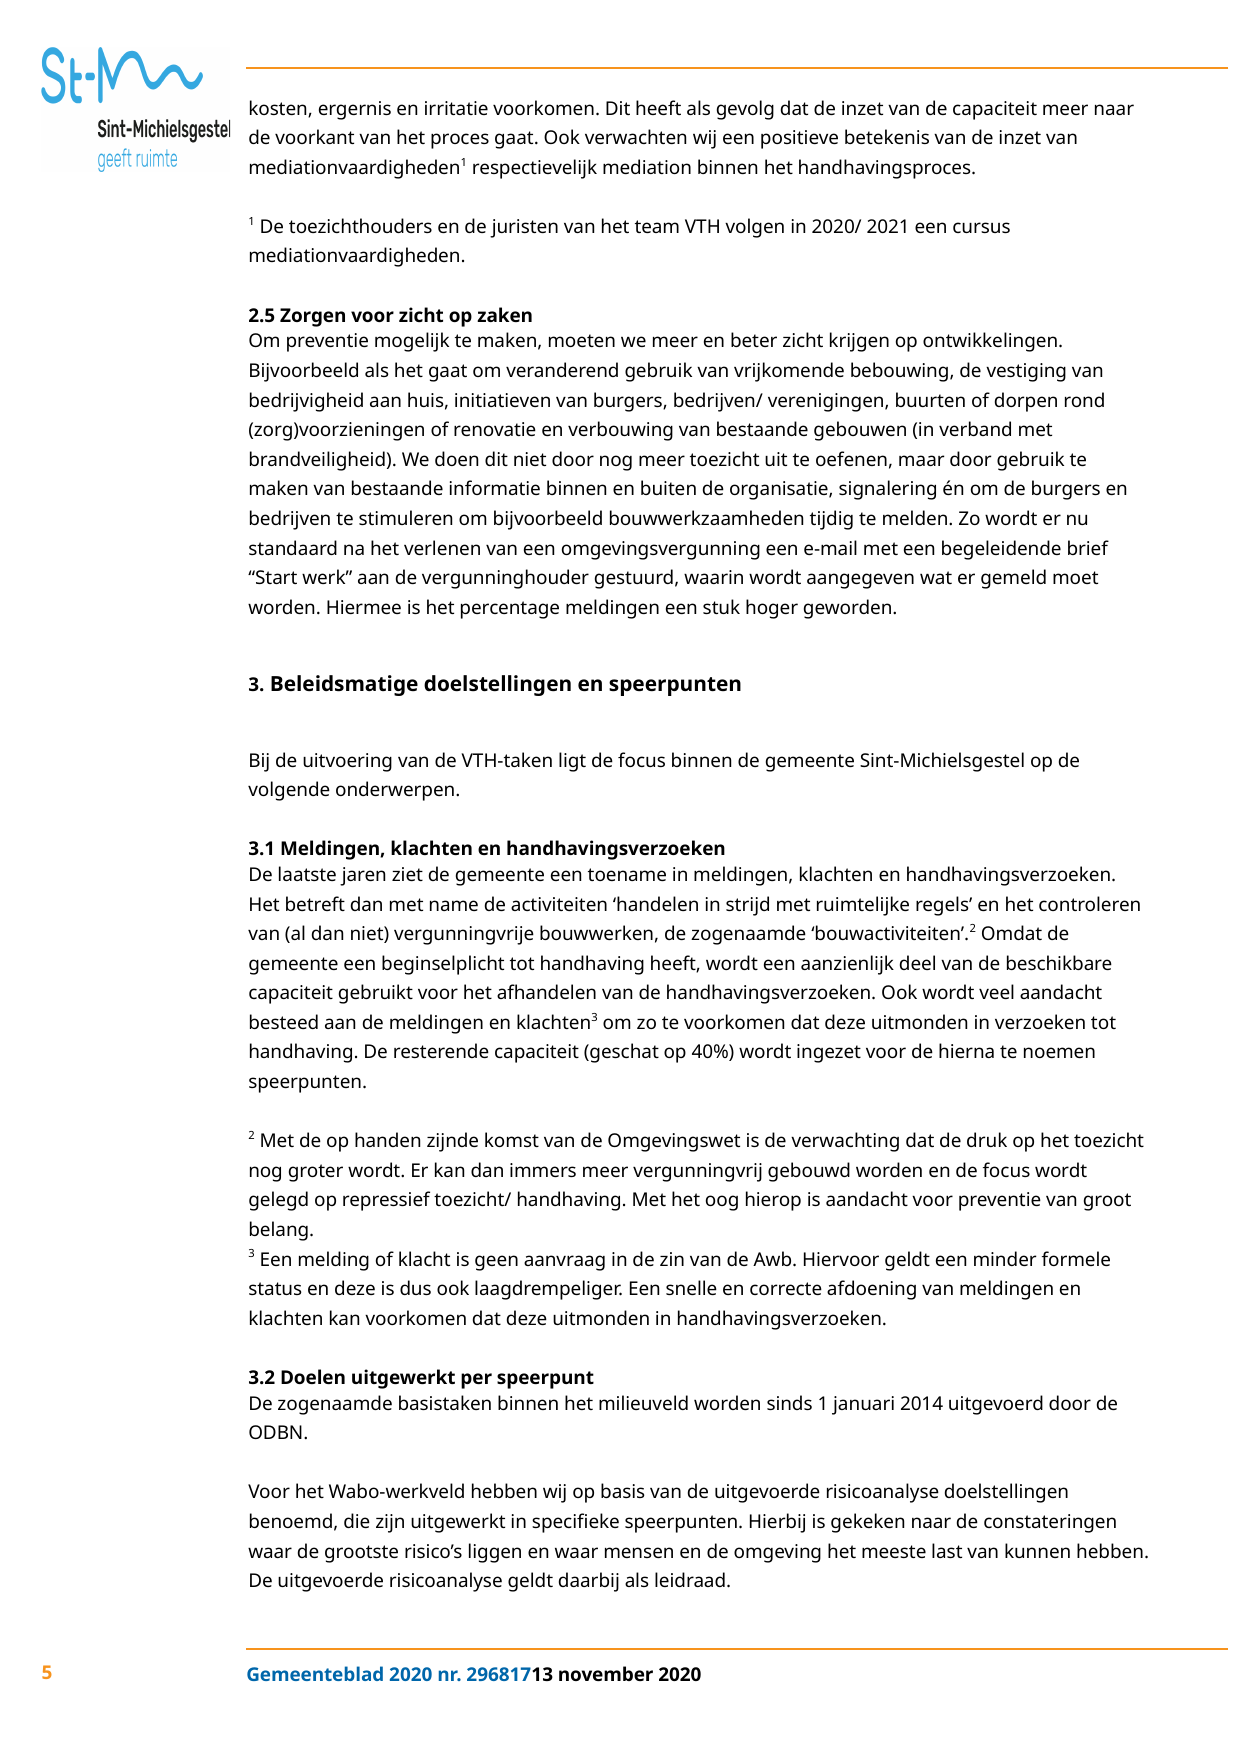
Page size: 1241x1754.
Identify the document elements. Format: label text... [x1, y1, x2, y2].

text 3.1 Meldingen, klachten en handhavingsverzoeken [248, 836, 1152, 861]
picture [41, 47, 231, 172]
text 2.5 Zorgen voor zicht op zaken [248, 302, 1152, 328]
text Bij de uitvoering van de VTH-taken ligt de focus binnen de gemeente Sint-Michielsgestel op de volgende onderwerpen. [248, 747, 1152, 802]
text Om preventie mogelijk te maken, moeten we meer en beter zicht krijgen op ontwikkelingen. Bijvoorbeeld als het gaat om veranderend gebruik van vrijkomende bebouwing, de vestiging van bedrijvigheid aan huis, initiatieven van burgers, bedrijven/ verenigingen, buurten of dorpen rond (zorg)voorzieningen of renovatie en verbouwing van bestaande gebouwen (in verband met brandveiligheid). We doen dit niet door nog meer toezicht uit te oefenen, maar door gebruik te maken van bestaande informatie binnen en buiten de organisatie, signalering én om de burgers en bedrijven te stimuleren om bijvoorbeeld bouwwerkzaamheden tijdig te melden. Zo wordt er nu standaard na het verlenen van een omgevingsvergunning een e-mail met een begeleidende brief “Start werk” aan de vergunninghouder gestuurd, waarin wordt aangegeven wat er gemeld moet worden. Hiermee is het percentage meldingen een stuk hoger geworden. [248, 328, 1152, 619]
text 1 De toezichthouders en de juristen van het team VTH volgen in 2020/ 2021 een cursus mediationvaardigheden. [248, 213, 1152, 268]
text 3. Beleidsmatige doelstellingen en speerpunten [248, 669, 1152, 697]
text De laatste jaren ziet de gemeente een toename in meldingen, klachten en handhavingsverzoeken. Het betreft dan met name de activiteiten ‘handelen in strijd met ruimtelijke regels’ en het controleren van (al dan niet) vergunningvrije bouwwerken, de zogenaamde ‘bouwactiviteiten’.2 Omdat de gemeente een beginselplicht tot handhaving heeft, wordt een aanzienlijk deel van de beschikbare capaciteit gebruikt voor het afhandelen van de handhavingsverzoeken. Ook wordt veel aandacht besteed aan de meldingen en klachten3 om zo te voorkomen dat deze uitmonden in verzoeken tot handhaving. De resterende capaciteit (geschat op 40%) wordt ingezet voor de hierna te noemen speerpunten. [248, 861, 1152, 1094]
text 3.2 Doelen uitgewerkt per speerpunt [248, 1364, 1152, 1390]
text 2 Met de op handen zijnde komst van de Omgevingswet is de verwachting dat de druk op het toezicht nog groter wordt. Er kan dan immers meer vergunningvrij gebouwd worden en de focus wordt gelegd op repressief toezicht/ handhaving. Met het oog hierop is aandacht voor preventie van groot belang. [248, 1127, 1152, 1242]
text kosten, ergernis en irritatie voorkomen. Dit heeft als gevolg dat de inzet van de capaciteit meer naar de voorkant van het proces gaat. Ook verwachten wij een positieve betekenis van de inzet van mediationvaardigheden1 respectievelijk mediation binnen het handhavingsproces. [248, 95, 1152, 180]
text De zogenaamde basistaken binnen het milieuveld worden sinds 1 januari 2014 uitgevoerd door de ODBN. [248, 1390, 1152, 1445]
text 3 Een melding of klacht is geen aanvraag in de zin van de Awb. Hiervoor geldt een minder formele status en deze is dus ook laagdrempeliger. Een snelle en correcte afdoening van meldingen en klachten kan voorkomen dat deze uitmonden in handhavingsverzoeken. [248, 1246, 1152, 1331]
text Voor het Wabo-werkveld hebben wij op basis van de uitgevoerde risicoanalyse doelstellingen benoemd, die zijn uitgewerkt in specifieke speerpunten. Hierbij is gekeken naar de constateringen waar de grootste risico’s liggen en waar mensen en de omgeving het meeste last van kunnen hebben. De uitgevoerde risicoanalyse geldt daarbij als leidraad. [248, 1479, 1152, 1593]
